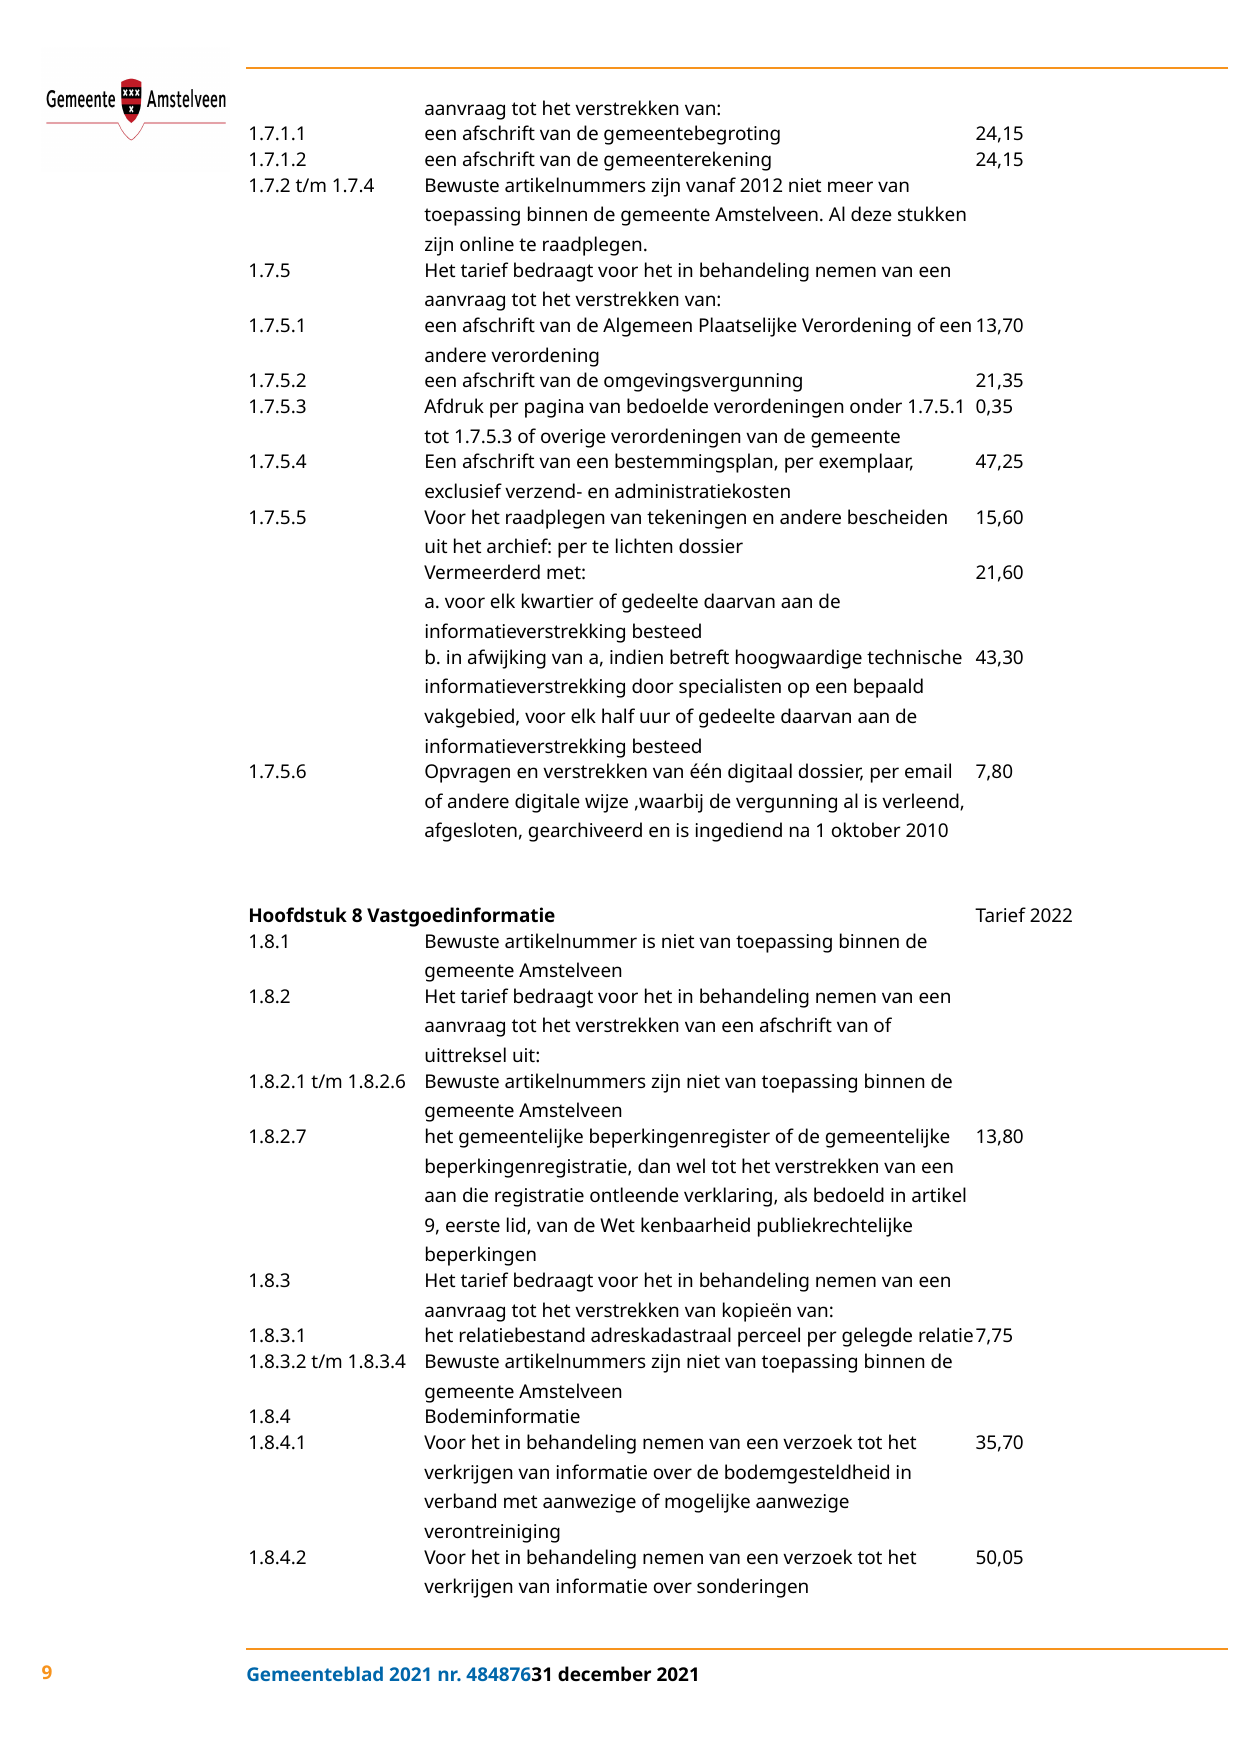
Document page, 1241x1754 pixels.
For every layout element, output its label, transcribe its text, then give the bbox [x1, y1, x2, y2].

table_cell 1.8.3.1 [248, 1323, 424, 1348]
table_cell 1.7.1.1 [248, 121, 424, 146]
table_cell 1.8.1 [248, 928, 424, 983]
table_cell [424, 844, 975, 869]
table_cell [248, 559, 424, 644]
table_cell Het tarief bedraagt voor het in behandeling nemen van een aanvraag tot het verstrekken van: [424, 257, 975, 312]
table_cell 1.8.4 [248, 1404, 424, 1429]
table_cell 7,80 [975, 759, 1152, 843]
table_cell 21,60 [975, 559, 1152, 644]
table_cell het relatiebestand adreskadastraal perceel per gelegde relatie [424, 1323, 975, 1348]
table_cell [975, 95, 1152, 121]
table_cell Voor het in behandeling nemen van een verzoek tot het verkrijgen van informatie over sonderingen [424, 1544, 975, 1599]
table_cell [248, 844, 424, 869]
table_cell 35,70 [975, 1430, 1152, 1544]
table_cell 0,35 [975, 393, 1152, 448]
table_cell Vermeerderd met: a. voor elk kwartier of gedeelte daarvan aan de informatieverstrekking besteed [424, 559, 975, 644]
table_cell Bewuste artikelnummers zijn niet van toepassing binnen de gemeente Amstelveen [424, 1349, 975, 1404]
table_cell 1.7.5.5 [248, 504, 424, 559]
table_cell 1.7.5.6 [248, 759, 424, 843]
table_cell Voor het in behandeling nemen van een verzoek tot het verkrijgen van informatie over de bodemgesteldheid in verband met aanwezige of mogelijke aanwezige verontreiniging [424, 1430, 975, 1544]
picture [41, 47, 231, 172]
table_header Hoofdstuk 8 Vastgoedinformatie [248, 902, 975, 928]
table_cell b. in afwijking van a, indien betreft hoogwaardige technische informatieverstrekking door specialisten op een bepaald vakgebied, voor elk half uur of gedeelte daarvan aan de informatieverstrekking besteed [424, 644, 975, 758]
table_cell 1.7.5.3 [248, 393, 424, 448]
table_cell Het tarief bedraagt voor het in behandeling nemen van een aanvraag tot het verstrekken van een afschrift van of uittreksel uit: [424, 983, 975, 1068]
table_cell een afschrift van de omgevingsvergunning [424, 368, 975, 393]
table_cell 47,25 [975, 449, 1152, 504]
table_cell 24,15 [975, 146, 1152, 172]
table_cell 21,35 [975, 368, 1152, 393]
table_cell het gemeentelijke beperkingenregister of de gemeentelijke beperkingenregistratie, dan wel tot het verstrekken van een aan die registratie ontleende verklaring, als bedoeld in artikel 9, eerste lid, van de Wet kenbaarheid publiekrechtelijke beperkingen [424, 1123, 975, 1267]
table_cell [975, 1349, 1152, 1404]
table_cell Opvragen en verstrekken van één digitaal dossier, per email of andere digitale wijze ,waarbij de vergunning al is verleend, afgesloten, gearchiveerd en is ingediend na 1 oktober 2010 [424, 759, 975, 843]
table_cell [975, 844, 1152, 869]
table_cell [248, 95, 424, 121]
table_cell 1.7.5.1 [248, 312, 424, 367]
table_cell 7,75 [975, 1323, 1152, 1348]
table_cell een afschrift van de gemeenterekening [424, 146, 975, 172]
table_cell 1.7.2 t/m 1.7.4 [248, 172, 424, 257]
table_cell een afschrift van de gemeentebegroting [424, 121, 975, 146]
table_cell aanvraag tot het verstrekken van: [424, 95, 975, 121]
table_cell 24,15 [975, 121, 1152, 146]
table_cell 1.8.2 [248, 983, 424, 1068]
table_cell [975, 983, 1152, 1068]
table_cell 1.7.5.2 [248, 368, 424, 393]
table_cell 1.8.4.1 [248, 1430, 424, 1544]
table_cell Bewuste artikelnummers zijn niet van toepassing binnen de gemeente Amstelveen [424, 1068, 975, 1123]
table_cell 1.7.5.4 [248, 449, 424, 504]
table_cell Het tarief bedraagt voor het in behandeling nemen van een aanvraag tot het verstrekken van kopieën van: [424, 1268, 975, 1323]
table_cell [248, 644, 424, 758]
table_cell 1.7.1.2 [248, 146, 424, 172]
table_cell 1.7.5 [248, 257, 424, 312]
table_cell [975, 1068, 1152, 1123]
table_cell Bewuste artikelnummer is niet van toepassing binnen de gemeente Amstelveen [424, 928, 975, 983]
table_cell [975, 928, 1152, 983]
table_cell een afschrift van de Algemeen Plaatselijke Verordening of een andere verordening [424, 312, 975, 367]
table_cell 1.8.2.7 [248, 1123, 424, 1267]
table_cell [975, 1268, 1152, 1323]
table_cell 43,30 [975, 644, 1152, 758]
table_cell [975, 1404, 1152, 1429]
table_cell 1.8.3 [248, 1268, 424, 1323]
table_cell 50,05 [975, 1544, 1152, 1599]
table_cell [975, 257, 1152, 312]
table_cell 15,60 [975, 504, 1152, 559]
table_header Tarief 2022 [975, 902, 1152, 928]
table_cell Bodeminformatie [424, 1404, 975, 1429]
table_cell 1.8.2.1 t/m 1.8.2.6 [248, 1068, 424, 1123]
table_cell 13,80 [975, 1123, 1152, 1267]
table_cell Bewuste artikelnummers zijn vanaf 2012 niet meer van toepassing binnen de gemeente Amstelveen. Al deze stukken zijn online te raadplegen. [424, 172, 975, 257]
table_cell 1.8.3.2 t/m 1.8.3.4 [248, 1349, 424, 1404]
table_cell Afdruk per pagina van bedoelde verordeningen onder 1.7.5.1 tot 1.7.5.3 of overige verordeningen van de gemeente [424, 393, 975, 448]
table_cell [975, 172, 1152, 257]
table_cell Voor het raadplegen van tekeningen en andere bescheiden uit het archief: per te lichten dossier [424, 504, 975, 559]
table_cell 1.8.4.2 [248, 1544, 424, 1599]
table_cell Een afschrift van een bestemmingsplan, per exemplaar, exclusief verzend- en administratiekosten [424, 449, 975, 504]
table_cell 13,70 [975, 312, 1152, 367]
